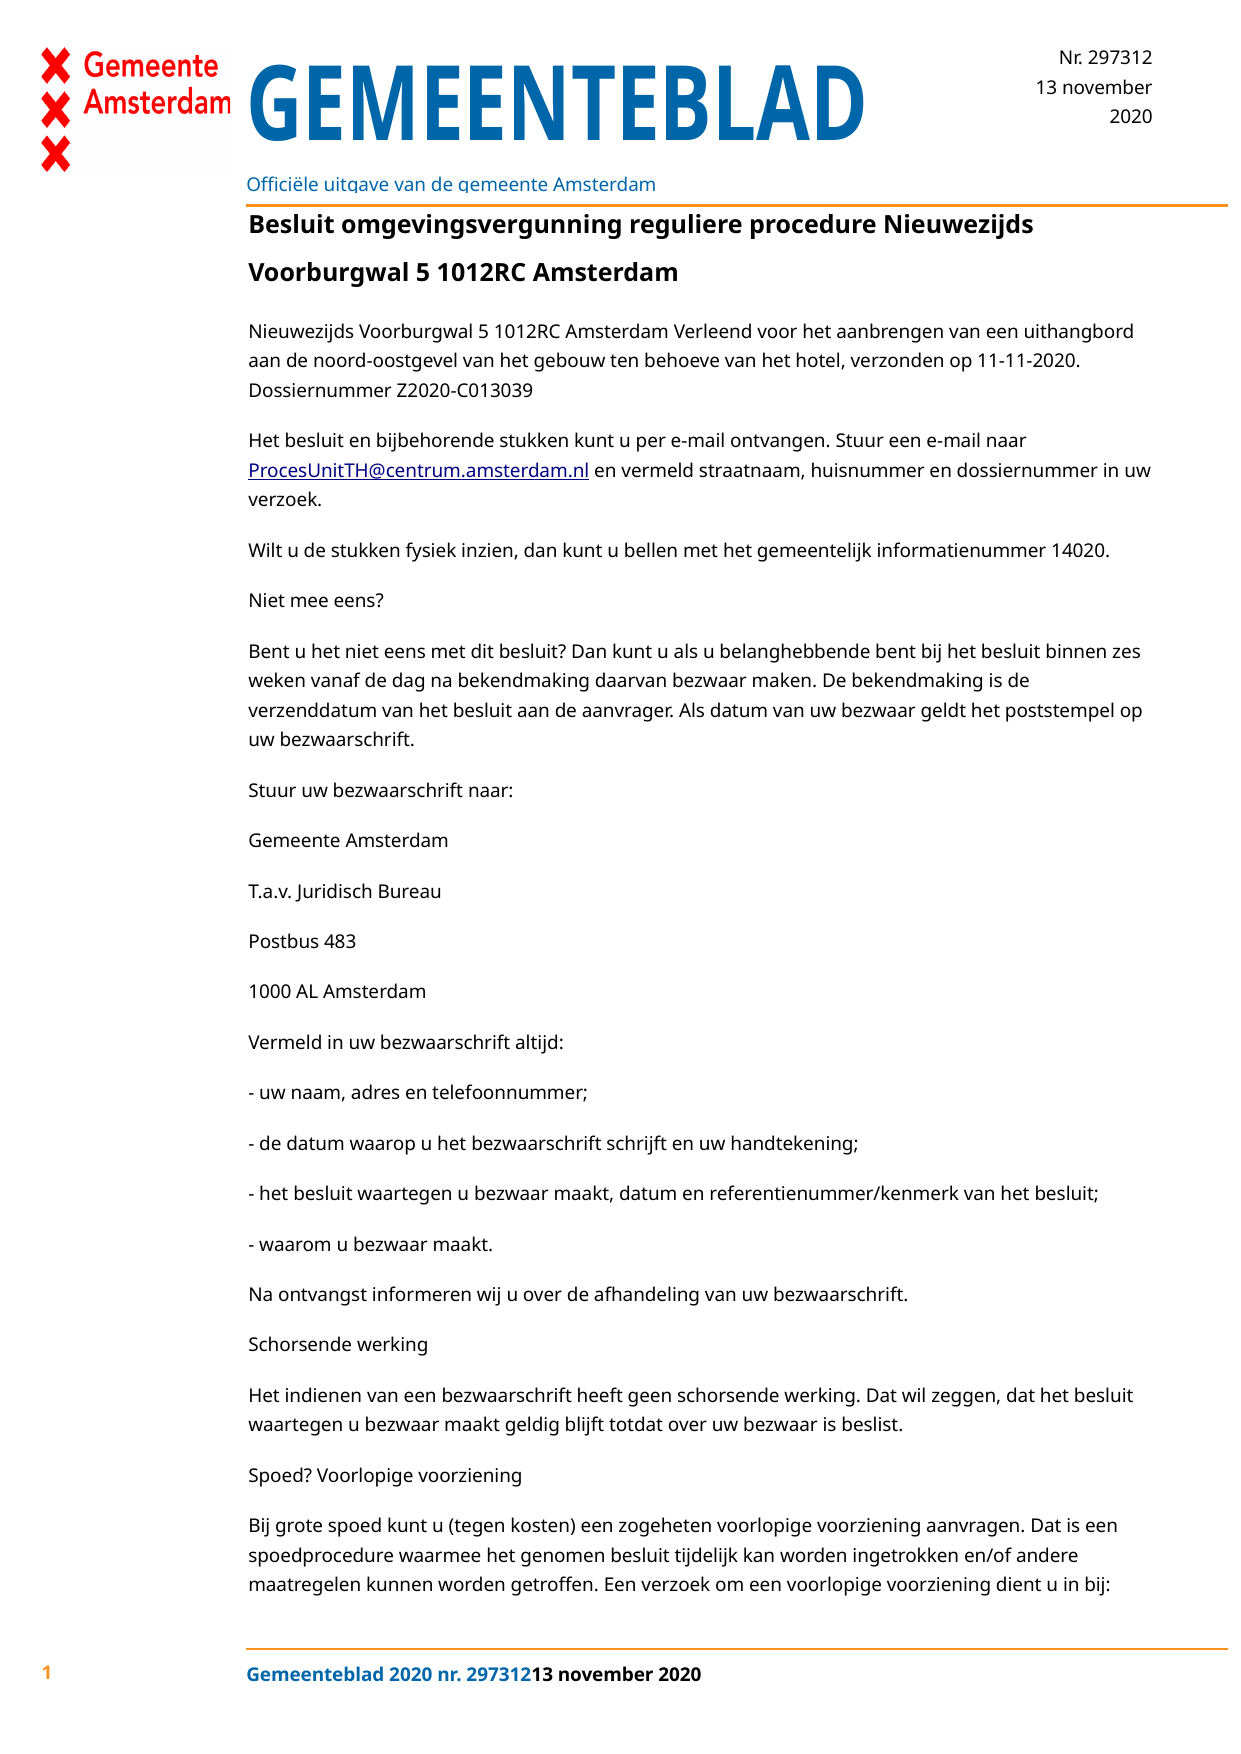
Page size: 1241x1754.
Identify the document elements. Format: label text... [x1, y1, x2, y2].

text Spoed? Voorlopige voorziening [248, 1462, 1152, 1488]
text Bij grote spoed kunt u (tegen kosten) een zogeheten voorlopige voorziening aanvragen. Dat is een spoedprocedure waarmee het genomen besluit tijdelijk kan worden ingetrokken en/of andere maatregelen kunnen worden getroffen. Een verzoek om een voorlopige voorziening dient u in bij: [248, 1512, 1152, 1597]
picture [41, 47, 231, 172]
text Vermeld in uw bezwaarschrift altijd: [248, 1029, 1152, 1055]
text 1000 AL Amsterdam [248, 979, 1152, 1004]
text Na ontvangst informeren wij u over de afhandeling van uw bezwaarschrift. [248, 1281, 1152, 1307]
text Bent u het niet eens met dit besluit? Dan kunt u als u belanghebbende bent bij het besluit binnen zes weken vanaf de dag na bekendmaking daarvan bezwaar maken. De bekendmaking is de verzenddatum van het besluit aan de aanvrager. Als datum van uw bezwaar geldt het poststempel op uw bezwaarschrift. [248, 638, 1152, 752]
text - waarom u bezwaar maakt. [248, 1231, 1152, 1257]
text Stuur uw bezwaarschrift naar: [248, 777, 1152, 803]
text - uw naam, adres en telefoonnummer; [248, 1079, 1152, 1105]
text Schorsende werking [248, 1332, 1152, 1357]
text Wilt u de stukken fysiek inzien, dan kunt u bellen met het gemeentelijk informatienummer 14020. [248, 537, 1152, 563]
text - de datum waarop u het bezwaarschrift schrijft en uw handtekening; [248, 1130, 1152, 1156]
text Nieuwezijds Voorburgwal 5 1012RC Amsterdam Verleend voor het aanbrengen van een uithangbord aan de noord-oostgevel van het gebouw ten behoeve van het hotel, verzonden op 11-11-2020. Dossiernummer Z2020-C013039 [248, 318, 1152, 403]
text Besluit omgevingsvergunning reguliere procedure Nieuwezijds Voorburgwal 5 1012RC Amsterdam [248, 207, 1152, 288]
text - het besluit waartegen u bezwaar maakt, datum en referentienummer/kenmerk van het besluit; [248, 1180, 1152, 1206]
text Het indienen van een bezwaarschrift heeft geen schorsende werking. Dat wil zeggen, dat het besluit waartegen u bezwaar maakt geldig blijft totdat over uw bezwaar is beslist. [248, 1382, 1152, 1437]
text Postbus 483 [248, 928, 1152, 954]
text Gemeente Amsterdam [248, 827, 1152, 853]
text Niet mee eens? [248, 587, 1152, 613]
text Het besluit en bijbehorende stukken kunt u per e-mail ontvangen. Stuur een e-mail naar ProcesUnitTH@centrum.amsterdam.nl en vermeld straatnaam, huisnummer en dossiernummer in uw verzoek. [248, 427, 1152, 512]
text T.a.v. Juridisch Bureau [248, 878, 1152, 904]
